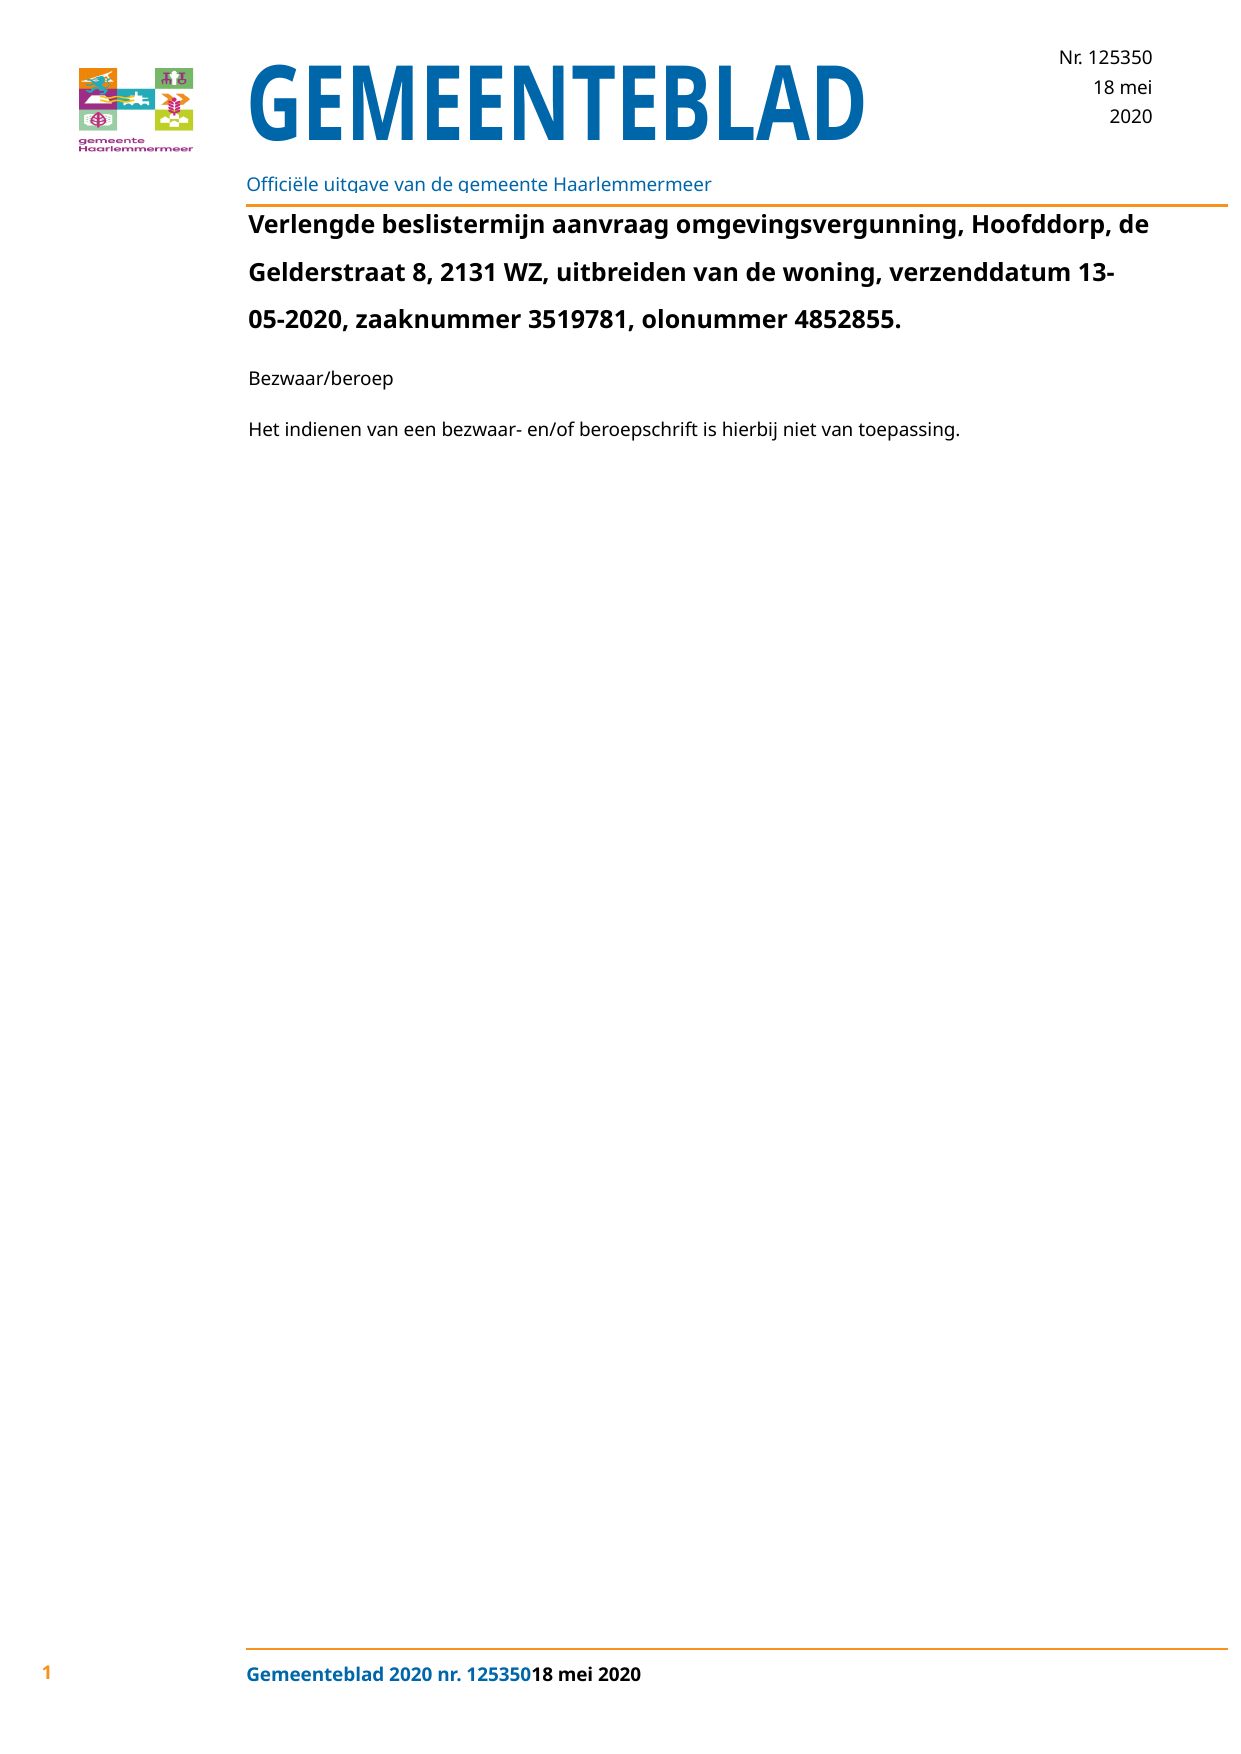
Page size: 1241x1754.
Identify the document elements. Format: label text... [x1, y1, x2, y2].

picture [41, 47, 231, 172]
text Verlengde beslistermijn aanvraag omgevingsvergunning, Hoofddorp, de Gelderstraat 8, 2131 WZ, uitbreiden van de woning, verzenddatum 13-05-2020, zaaknummer 3519781, olonummer 4852855. [248, 207, 1152, 336]
text Het indienen van een bezwaar- en/of beroepschrift is hierbij niet van toepassing. [248, 416, 1152, 442]
text Bezwaar/beroep [248, 366, 1152, 391]
